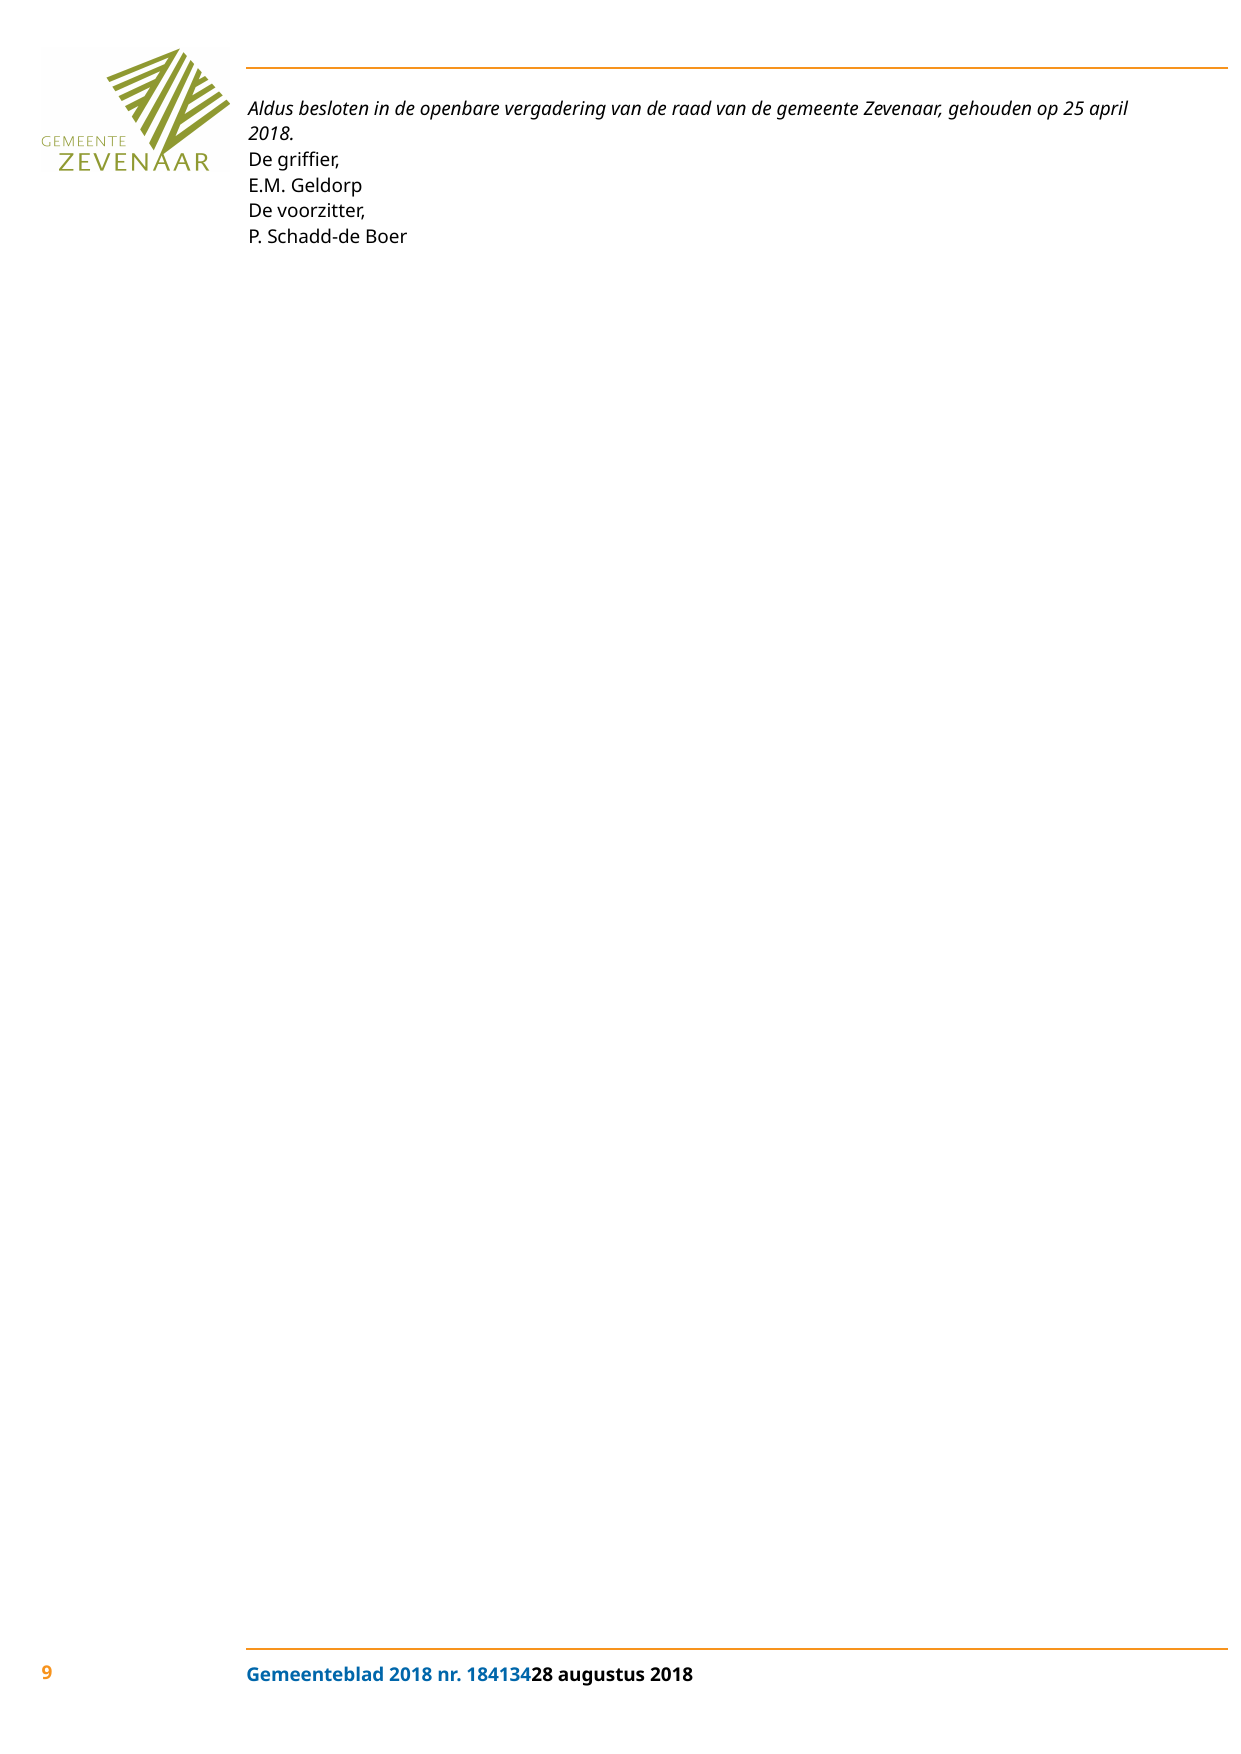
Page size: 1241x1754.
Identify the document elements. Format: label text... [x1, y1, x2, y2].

text Aldus besloten in de openbare vergadering van de raad van de gemeente Zevenaar, gehouden op 25 april 2018. [248, 95, 1152, 146]
text De griffier, [248, 146, 1152, 172]
text De voorzitter, [248, 198, 1152, 223]
text P. Schadd-de Boer [248, 223, 1152, 249]
picture [41, 47, 231, 172]
text E.M. Geldorp [248, 172, 1152, 198]
